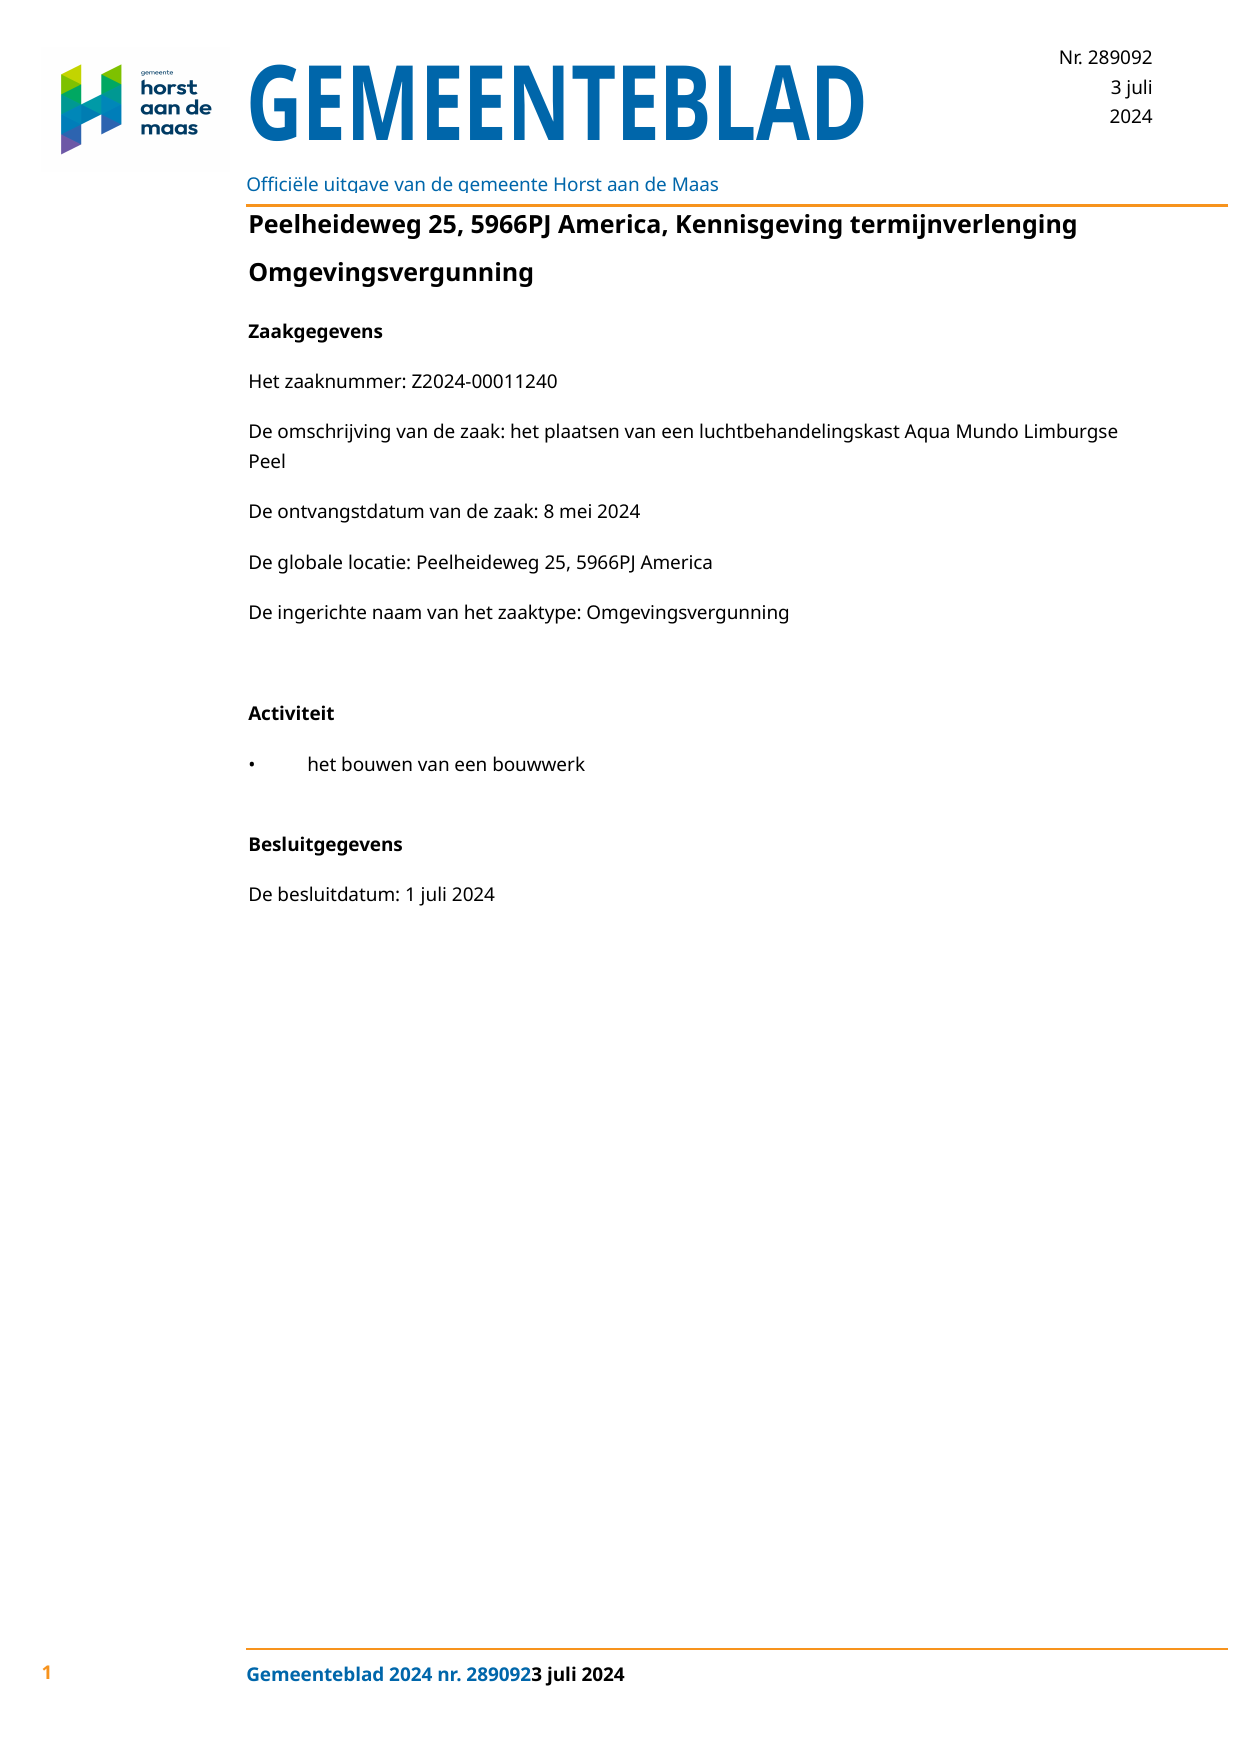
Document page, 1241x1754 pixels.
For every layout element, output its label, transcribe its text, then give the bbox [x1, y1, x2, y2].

text De omschrijving van de zaak: het plaatsen van een luchtbehandelingskast Aqua Mundo Limburgse Peel [248, 419, 1152, 474]
text Het zaaknummer: Z2024-00011240 [248, 368, 1152, 394]
text Besluitgegevens [248, 831, 1152, 857]
text Activiteit [248, 700, 1152, 726]
text Zaakgegevens [248, 318, 1152, 344]
text De ontvangstdatum van de zaak: 8 mei 2024 [248, 499, 1152, 524]
picture [41, 47, 231, 172]
text De ingerichte naam van het zaaktype: Omgevingsvergunning [248, 599, 1152, 625]
list het bouwen van een bouwwerk [248, 751, 1152, 777]
text Peelheideweg 25, 5966PJ America, Kennisgeving termijnverlenging Omgevingsvergunning [248, 207, 1152, 288]
text De globale locatie: Peelheideweg 25, 5966PJ America [248, 549, 1152, 575]
text De besluitdatum: 1 juli 2024 [248, 881, 1152, 907]
